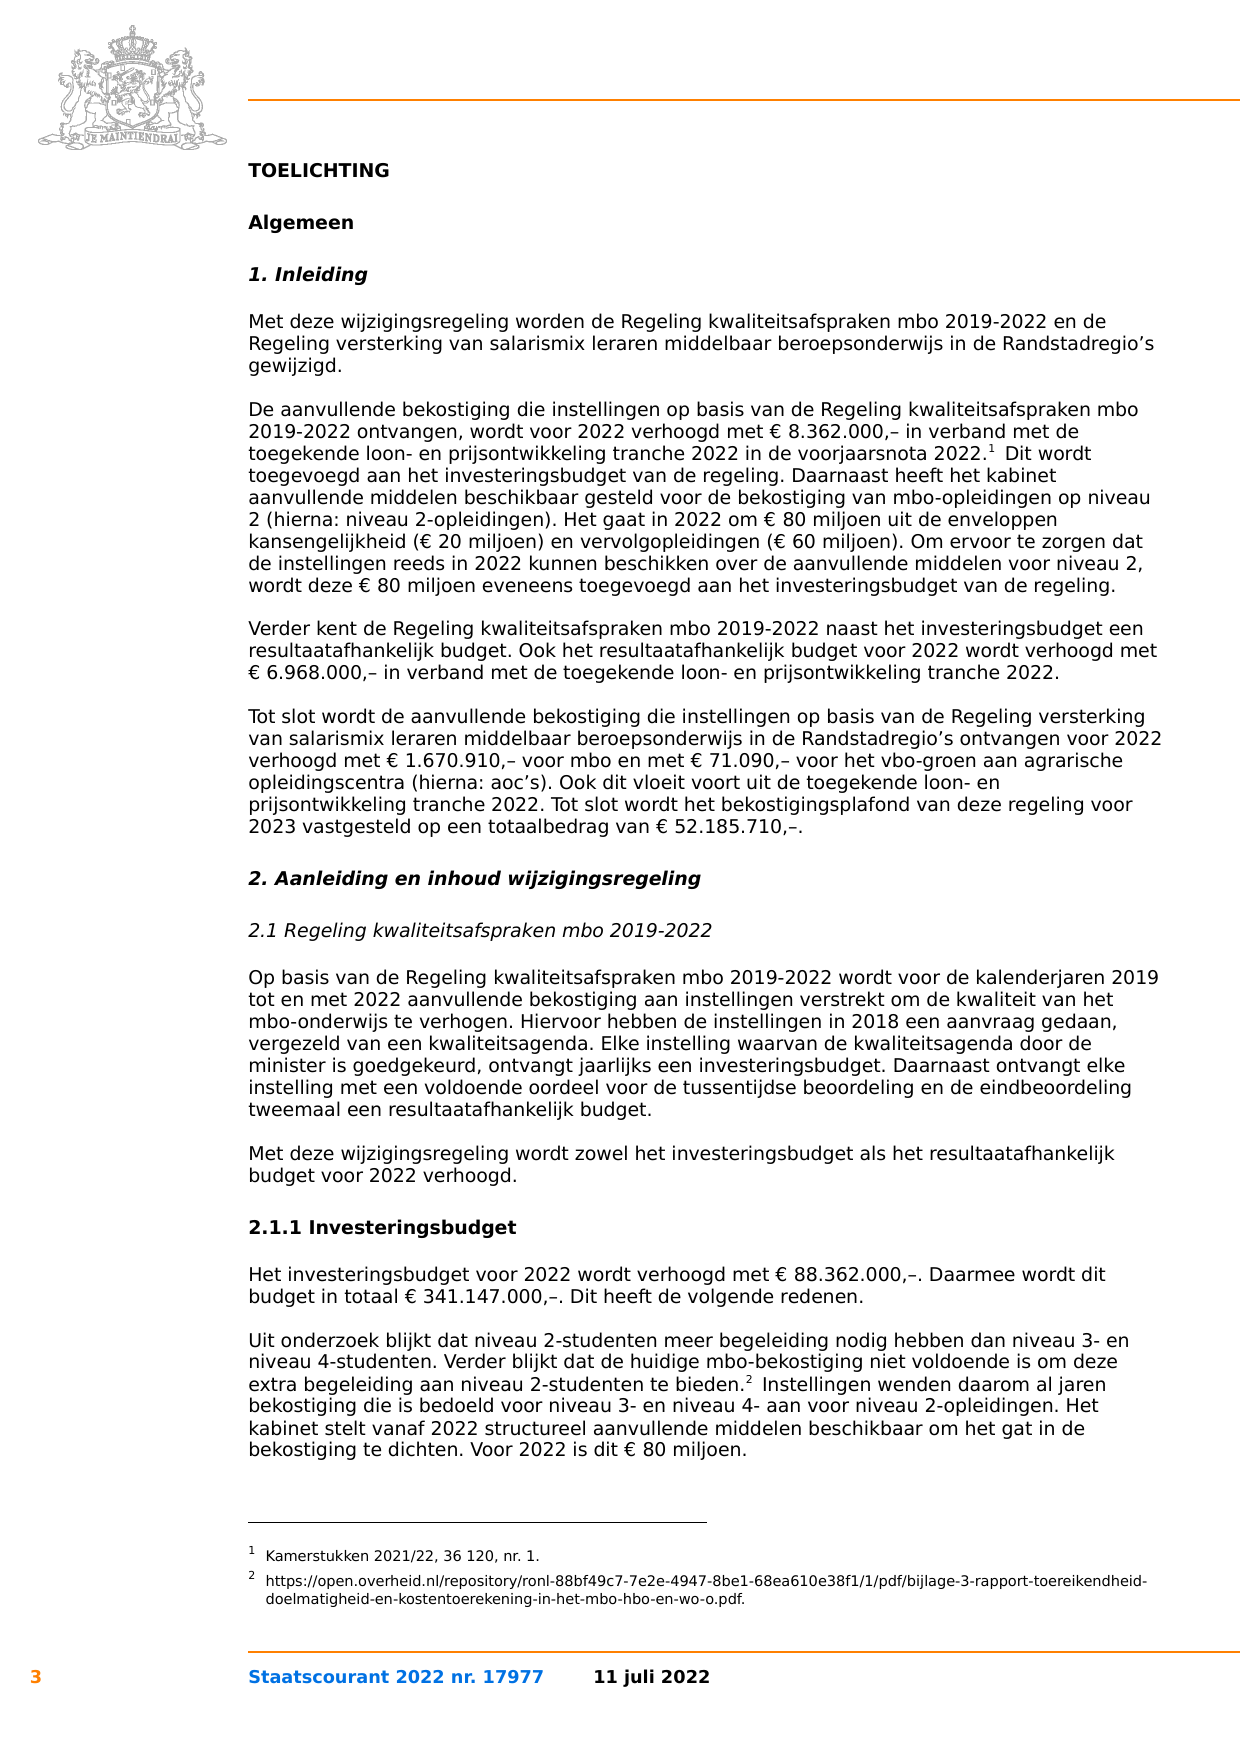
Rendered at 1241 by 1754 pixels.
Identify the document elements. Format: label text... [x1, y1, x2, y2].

text Verder kent de Regeling kwaliteitsafspraken mbo 2019-2022 naast het investeringsbudget een resultaatafhankelijk budget. Ook het resultaatafhankelijk budget voor 2022 wordt verhoogd met € 6.968.000,– in verband met de toegekende loon- en prijsontwikkeling tranche 2022. [248, 618, 1163, 684]
text Met deze wijzigingsregeling wordt zowel het investeringsbudget als het resultaatafhankelijk budget voor 2022 verhoogd. [248, 1143, 1163, 1187]
subtitle Algemeen [248, 212, 1163, 234]
subtitle 2. Aanleiding en inhoud wijzigingsregeling [248, 868, 1163, 890]
text https://open.overheid.nl/repository/ronl-88bf49c7-7e2e-4947-8be1-68ea610e38f1/1/pdf/bijlage-3-rapport-toereikendheid-doelmatigheid-en-kostentoerekening-in-het-mbo-hbo-en-wo-o.pdf. [248, 1569, 1163, 1608]
text Kamerstukken 2021/22, 36 120, nr. 1. [248, 1544, 1163, 1566]
text Met deze wijzigingsregeling worden de Regeling kwaliteitsafspraken mbo 2019-2022 en de Regeling versterking van salarismix leraren middelbaar beroepsonderwijs in de Randstadregio’s gewijzigd. [248, 311, 1163, 377]
subtitle TOELICHTING [248, 160, 1163, 182]
text Uit onderzoek blijkt dat niveau 2-studenten meer begeleiding nodig hebben dan niveau 3- en niveau 4-studenten. Verder blijkt dat de huidige mbo-bekostiging niet voldoende is om deze extra begeleiding aan niveau 2-studenten te bieden. Instellingen wenden daarom al jaren bekostiging die is bedoeld voor niveau 3- en niveau 4- aan voor niveau 2-opleidingen. Het kabinet stelt vanaf 2022 structureel aanvullende middelen beschikbaar om het gat in de bekostiging te dichten. Voor 2022 is dit € 80 miljoen. [248, 1329, 1163, 1461]
subtitle 2.1 Regeling kwaliteitsafspraken mbo 2019-2022 [248, 920, 1163, 942]
subtitle 1. Inleiding [248, 264, 1163, 286]
text Tot slot wordt de aanvullende bekostiging die instellingen op basis van de Regeling versterking van salarismix leraren middelbaar beroepsonderwijs in de Randstadregio’s ontvangen voor 2022 verhoogd met € 1.670.910,– voor mbo en met € 71.090,– voor het vbo-groen aan agrarische opleidingscentra (hierna: aoc’s). Ook dit vloeit voort uit de toegekende loon- en prijsontwikkeling tranche 2022. Tot slot wordt het bekostigingsplafond van deze regeling voor 2023 vastgesteld op een totaalbedrag van € 52.185.710,–. [248, 706, 1163, 838]
subtitle 2.1.1 Investeringsbudget [248, 1217, 1163, 1239]
picture [38, 25, 227, 150]
text Het investeringsbudget voor 2022 wordt verhoogd met € 88.362.000,–. Daarmee wordt dit budget in totaal € 341.147.000,–. Dit heeft de volgende redenen. [248, 1264, 1163, 1308]
text De aanvullende bekostiging die instellingen op basis van de Regeling kwaliteitsafspraken mbo 2019-2022 ontvangen, wordt voor 2022 verhoogd met € 8.362.000,– in verband met de toegekende loon- en prijsontwikkeling tranche 2022 in de voorjaarsnota 2022. Dit wordt toegevoegd aan het investeringsbudget van de regeling. Daarnaast heeft het kabinet aanvullende middelen beschikbaar gesteld voor de bekostiging van mbo-opleidingen op niveau 2 (hierna: niveau 2-opleidingen). Het gaat in 2022 om € 80 miljoen uit de enveloppen kansengelijkheid (€ 20 miljoen) en vervolgopleidingen (€ 60 miljoen). Om ervoor te zorgen dat de instellingen reeds in 2022 kunnen beschikken over de aanvullende middelen voor niveau 2, wordt deze € 80 miljoen eveneens toegevoegd aan het investeringsbudget van de regeling. [248, 399, 1163, 596]
text Op basis van de Regeling kwaliteitsafspraken mbo 2019-2022 wordt voor de kalenderjaren 2019 tot en met 2022 aanvullende bekostiging aan instellingen verstrekt om de kwaliteit van het mbo-onderwijs te verhogen. Hiervoor hebben de instellingen in 2018 een aanvraag gedaan, vergezeld van een kwaliteitsagenda. Elke instelling waarvan de kwaliteitsagenda door de minister is goedgekeurd, ontvangt jaarlijks een investeringsbudget. Daarnaast ontvangt elke instelling met een voldoende oordeel voor de tussentijdse beoordeling en de eindbeoordeling tweemaal een resultaatafhankelijk budget. [248, 967, 1163, 1121]
